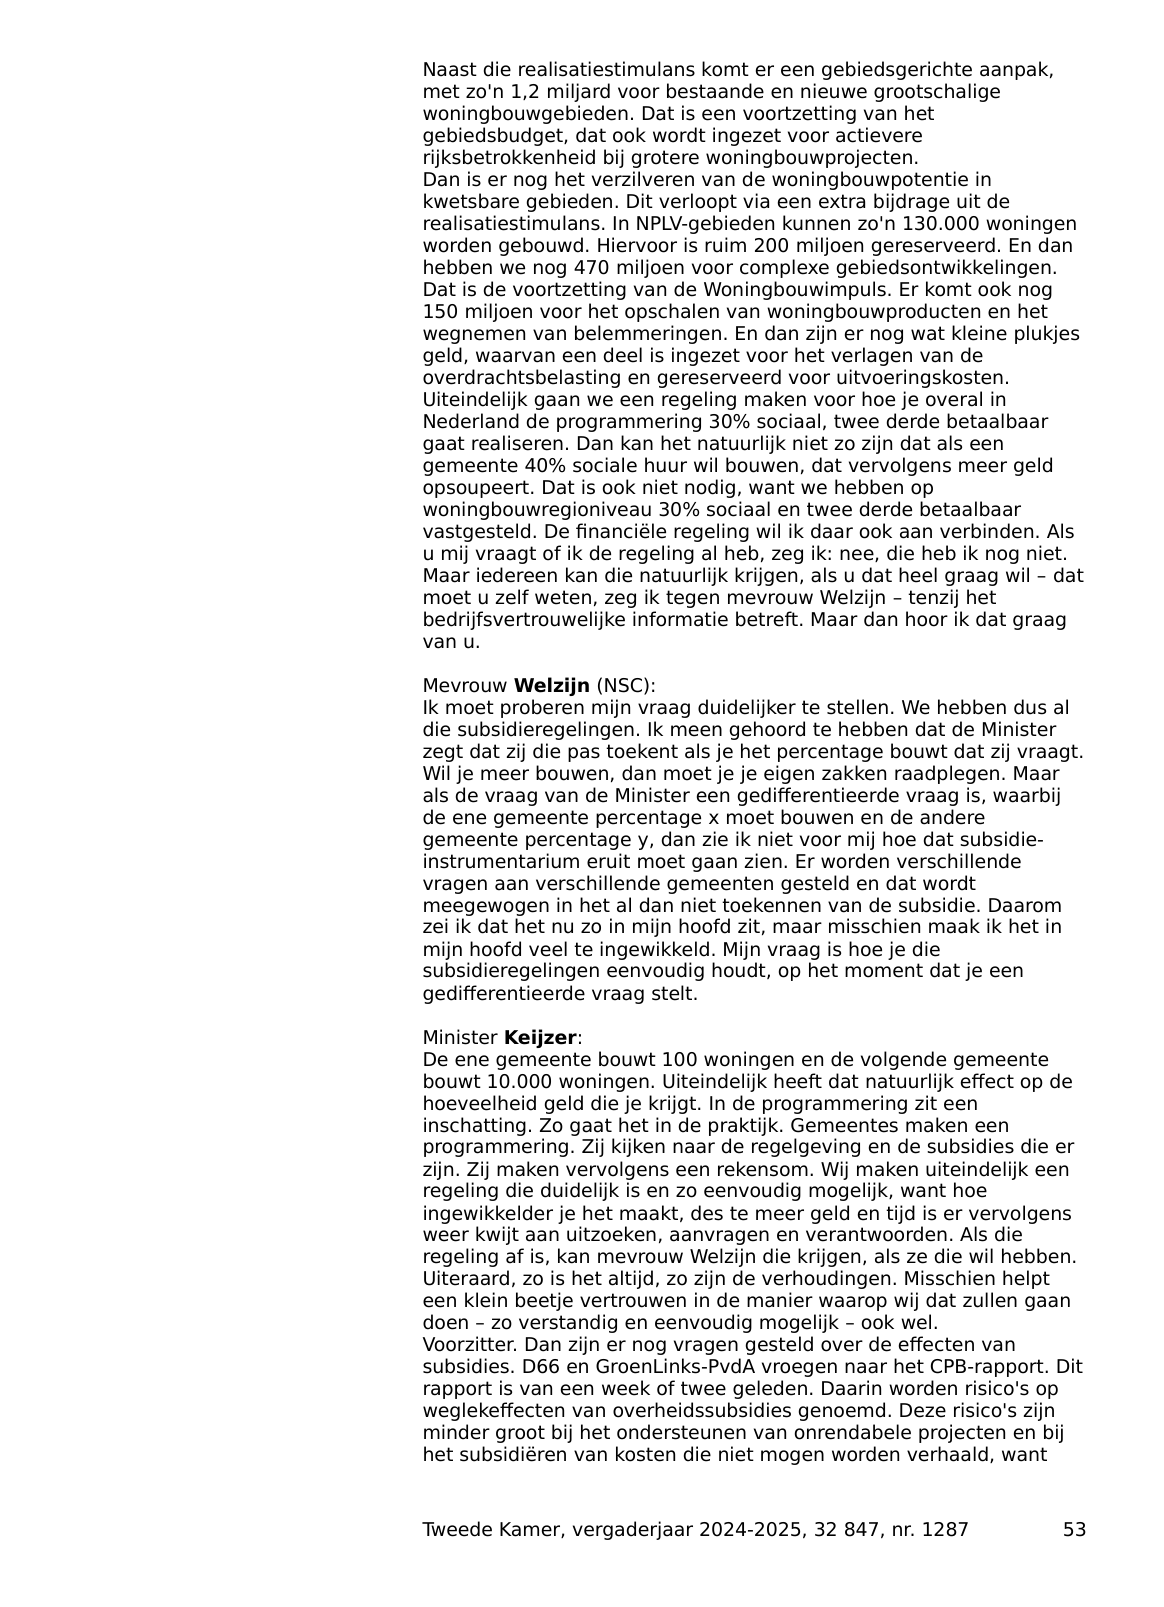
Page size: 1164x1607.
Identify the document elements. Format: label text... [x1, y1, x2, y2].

text Mevrouw Welzijn (NSC): [422, 675, 1087, 697]
text Voorzitter. Dan zijn er nog vragen gesteld over de effecten van subsidies. D66 en GroenLinks-PvdA vroegen naar het CPB-rapport. Dit rapport is van een week of twee geleden. Daarin worden risico's op weglekeffecten van overheidssubsidies genoemd. Deze risico's zijn minder groot bij het ondersteunen van onrendabele projecten en bij het subsidiëren van kosten die niet mogen worden verhaald, want [422, 1334, 1087, 1466]
text De ene gemeente bouwt 100 woningen en de volgende gemeente bouwt 10.000 woningen. Uiteindelijk heeft dat natuurlijk effect op de hoeveelheid geld die je krijgt. In de programmering zit een inschatting. Zo gaat het in de praktijk. Gemeentes maken een programmering. Zij kijken naar de regelgeving en de subsidies die er zijn. Zij maken vervolgens een rekensom. Wij maken uiteindelijk een regeling die duidelijk is en zo eenvoudig mogelijk, want hoe ingewikkelder je het maakt, des te meer geld en tijd is er vervolgens weer kwijt aan uitzoeken, aanvragen en verantwoorden. Als die regeling af is, kan mevrouw Welzijn die krijgen, als ze die wil hebben. Uiteraard, zo is het altijd, zo zijn de verhoudingen. Misschien helpt een klein beetje vertrouwen in de manier waarop wij dat zullen gaan doen – zo verstandig en eenvoudig mogelijk – ook wel. [422, 1048, 1087, 1334]
text Dan is er nog het verzilveren van de woningbouwpotentie in kwetsbare gebieden. Dit verloopt via een extra bijdrage uit de realisatiestimulans. In NPLV-gebieden kunnen zo'n 130.000 woningen worden gebouwd. Hiervoor is ruim 200 miljoen gereserveerd. En dan hebben we nog 470 miljoen voor complexe gebiedsontwikkelingen. Dat is de voortzetting van de Woningbouwimpuls. Er komt ook nog 150 miljoen voor het opschalen van woningbouwproducten en het wegnemen van belemmeringen. En dan zijn er nog wat kleine plukjes geld, waarvan een deel is ingezet voor het verlagen van de overdrachtsbelasting en gereserveerd voor uitvoeringskosten. [422, 169, 1087, 389]
text Uiteindelijk gaan we een regeling maken voor hoe je overal in Nederland de programmering 30% sociaal, twee derde betaalbaar gaat realiseren. Dan kan het natuurlijk niet zo zijn dat als een gemeente 40% sociale huur wil bouwen, dat vervolgens meer geld opsoupeert. Dat is ook niet nodig, want we hebben op woningbouwregioniveau 30% sociaal en twee derde betaalbaar vastgesteld. De financiële regeling wil ik daar ook aan verbinden. Als u mij vraagt of ik de regeling al heb, zeg ik: nee, die heb ik nog niet. Maar iedereen kan die natuurlijk krijgen, als u dat heel graag wil – dat moet u zelf weten, zeg ik tegen mevrouw Welzijn – tenzij het bedrijfsvertrouwelijke informatie betreft. Maar dan hoor ik dat graag van u. [422, 389, 1087, 652]
text Naast die realisatiestimulans komt er een gebiedsgerichte aanpak, met zo'n 1,2 miljard voor bestaande en nieuwe grootschalige woningbouwgebieden. Dat is een voortzetting van het gebiedsbudget, dat ook wordt ingezet voor actievere rijksbetrokkenheid bij grotere woningbouwprojecten. [422, 59, 1087, 169]
text Minister Keijzer: [422, 1027, 1087, 1048]
text Ik moet proberen mijn vraag duidelijker te stellen. We hebben dus al die subsidieregelingen. Ik meen gehoord te hebben dat de Minister zegt dat zij die pas toekent als je het percentage bouwt dat zij vraagt. Wil je meer bouwen, dan moet je je eigen zakken raadplegen. Maar als de vraag van de Minister een gedifferentieerde vraag is, waarbij de ene gemeente percentage x moet bouwen en de andere gemeente percentage y, dan zie ik niet voor mij hoe dat subsidie-instrumentarium eruit moet gaan zien. Er worden verschillende vragen aan verschillende gemeenten gesteld en dat wordt meegewogen in het al dan niet toekennen van de subsidie. Daarom zei ik dat het nu zo in mijn hoofd zit, maar misschien maak ik het in mijn hoofd veel te ingewikkeld. Mijn vraag is hoe je die subsidieregelingen eenvoudig houdt, op het moment dat je een gedifferentieerde vraag stelt. [422, 697, 1087, 1004]
